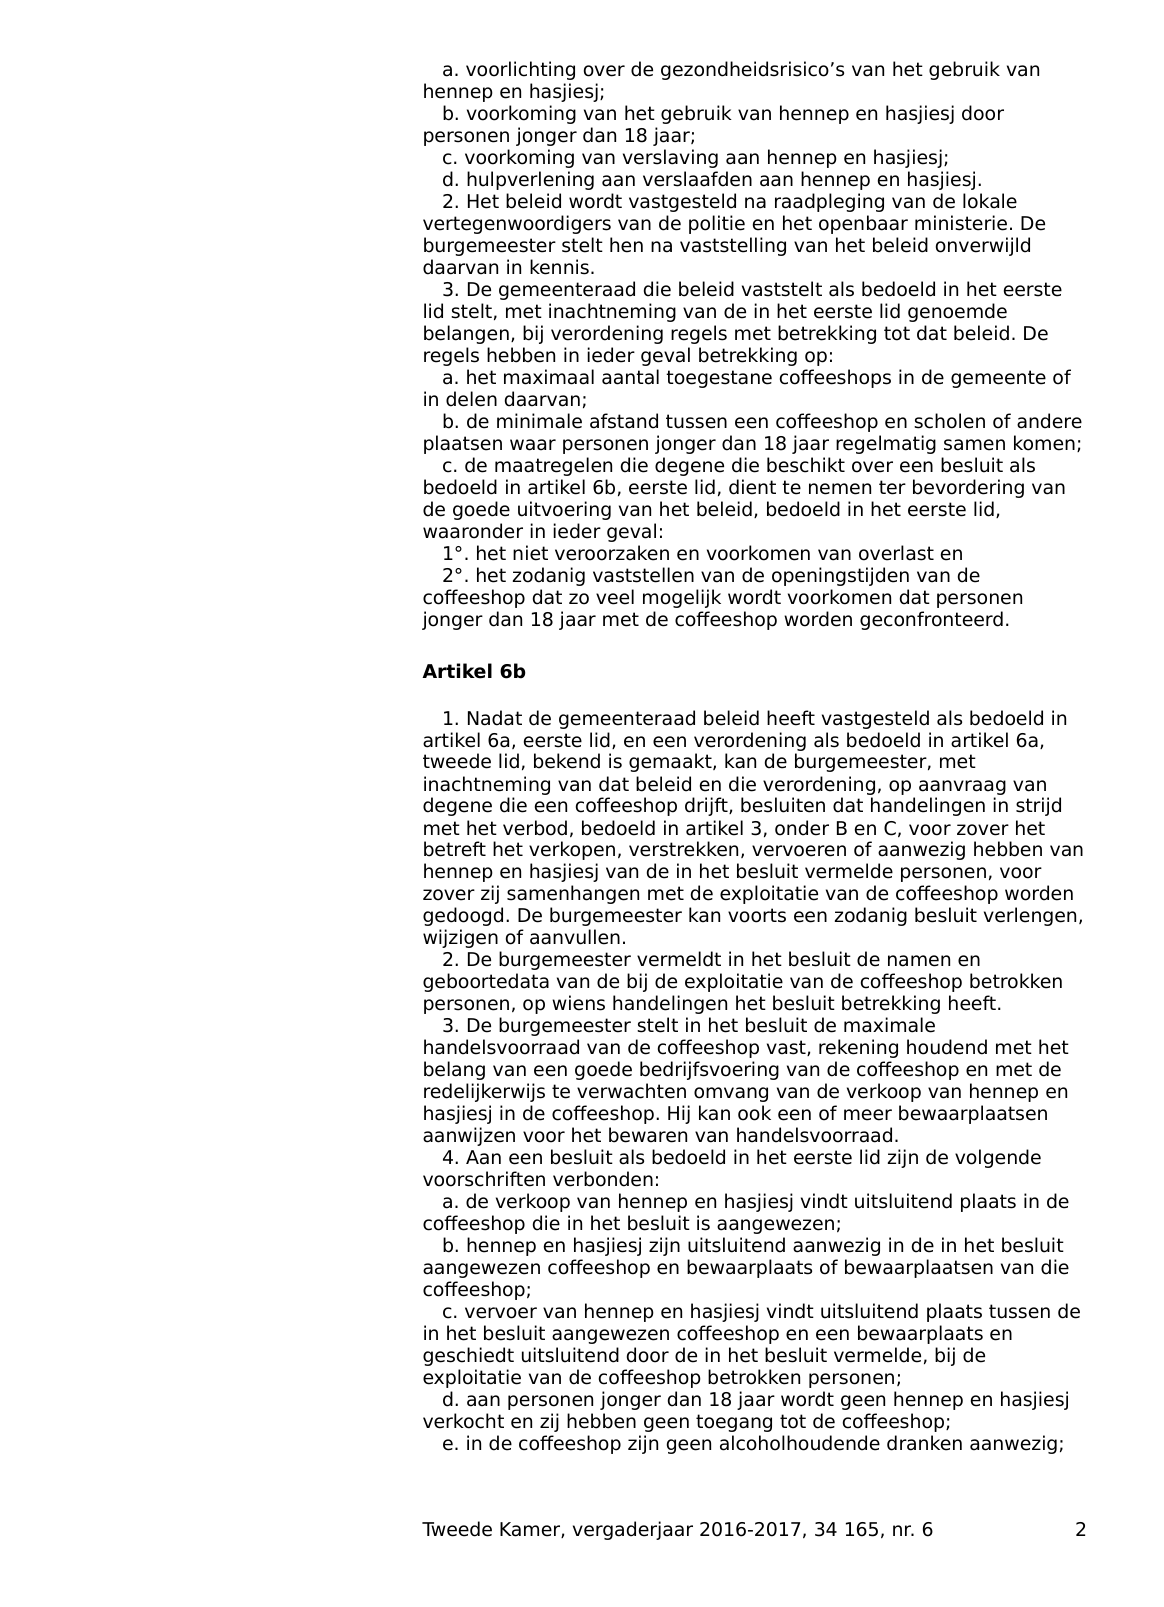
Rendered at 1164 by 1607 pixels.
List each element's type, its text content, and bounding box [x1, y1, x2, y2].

text b. hennep en hasjiesj zijn uitsluitend aanwezig in de in het besluit aangewezen coffeeshop en bewaarplaats of bewaarplaatsen van die coffeeshop; [422, 1235, 1087, 1301]
text a. de verkoop van hennep en hasjiesj vindt uitsluitend plaats in de coffeeshop die in het besluit is aangewezen; [422, 1191, 1087, 1235]
text 2. Het beleid wordt vastgesteld na raadpleging van de lokale vertegenwoordigers van de politie en het openbaar ministerie. De burgemeester stelt hen na vaststelling van het beleid onverwijld daarvan in kennis. [422, 191, 1087, 279]
text 1°. het niet veroorzaken en voorkomen van overlast en [422, 543, 1087, 564]
text c. voorkoming van verslaving aan hennep en hasjiesj; [422, 147, 1087, 169]
text e. in de coffeeshop zijn geen alcoholhoudende dranken aanwezig; [422, 1433, 1087, 1455]
text a. het maximaal aantal toegestane coffeeshops in de gemeente of in delen daarvan; [422, 367, 1087, 411]
text 1. Nadat de gemeenteraad beleid heeft vastgesteld als bedoeld in artikel 6a, eerste lid, en een verordening als bedoeld in artikel 6a, tweede lid, bekend is gemaakt, kan de burgemeester, met inachtneming van dat beleid en die verordening, op aanvraag van degene die een coffeeshop drijft, besluiten dat handelingen in strijd met het verbod, bedoeld in artikel 3, onder B en C, voor zover het betreft het verkopen, verstrekken, vervoeren of aanwezig hebben van hennep en hasjiesj van de in het besluit vermelde personen, voor zover zij samenhangen met de exploitatie van de coffeeshop worden gedoogd. De burgemeester kan voorts een zodanig besluit verlengen, wijzigen of aanvullen. [422, 707, 1087, 949]
text 2. De burgemeester vermeldt in het besluit de namen en geboortedata van de bij de exploitatie van de coffeeshop betrokken personen, op wiens handelingen het besluit betrekking heeft. [422, 949, 1087, 1015]
text 3. De gemeenteraad die beleid vaststelt als bedoeld in het eerste lid stelt, met inachtneming van de in het eerste lid genoemde belangen, bij verordening regels met betrekking tot dat beleid. De regels hebben in ieder geval betrekking op: [422, 279, 1087, 367]
subtitle Artikel 6b [422, 661, 1087, 682]
text d. hulpverlening aan verslaafden aan hennep en hasjiesj. [422, 169, 1087, 191]
text c. vervoer van hennep en hasjiesj vindt uitsluitend plaats tussen de in het besluit aangewezen coffeeshop en een bewaarplaats en geschiedt uitsluitend door de in het besluit vermelde, bij de exploitatie van de coffeeshop betrokken personen; [422, 1301, 1087, 1389]
text b. de minimale afstand tussen een coffeeshop en scholen of andere plaatsen waar personen jonger dan 18 jaar regelmatig samen komen; [422, 411, 1087, 455]
text 2°. het zodanig vaststellen van de openingstijden van de coffeeshop dat zo veel mogelijk wordt voorkomen dat personen jonger dan 18 jaar met de coffeeshop worden geconfronteerd. [422, 564, 1087, 631]
text 3. De burgemeester stelt in het besluit de maximale handelsvoorraad van de coffeeshop vast, rekening houdend met het belang van een goede bedrijfsvoering van de coffeeshop en met de redelijkerwijs te verwachten omvang van de verkoop van hennep en hasjiesj in de coffeeshop. Hij kan ook een of meer bewaarplaatsen aanwijzen voor het bewaren van handelsvoorraad. [422, 1015, 1087, 1147]
text c. de maatregelen die degene die beschikt over een besluit als bedoeld in artikel 6b, eerste lid, dient te nemen ter bevordering van de goede uitvoering van het beleid, bedoeld in het eerste lid, waaronder in ieder geval: [422, 455, 1087, 543]
text b. voorkoming van het gebruik van hennep en hasjiesj door personen jonger dan 18 jaar; [422, 103, 1087, 147]
text a. voorlichting over de gezondheidsrisico’s van het gebruik van hennep en hasjiesj; [422, 59, 1087, 103]
text 4. Aan een besluit als bedoeld in het eerste lid zijn de volgende voorschriften verbonden: [422, 1147, 1087, 1191]
text d. aan personen jonger dan 18 jaar wordt geen hennep en hasjiesj verkocht en zij hebben geen toegang tot de coffeeshop; [422, 1389, 1087, 1433]
